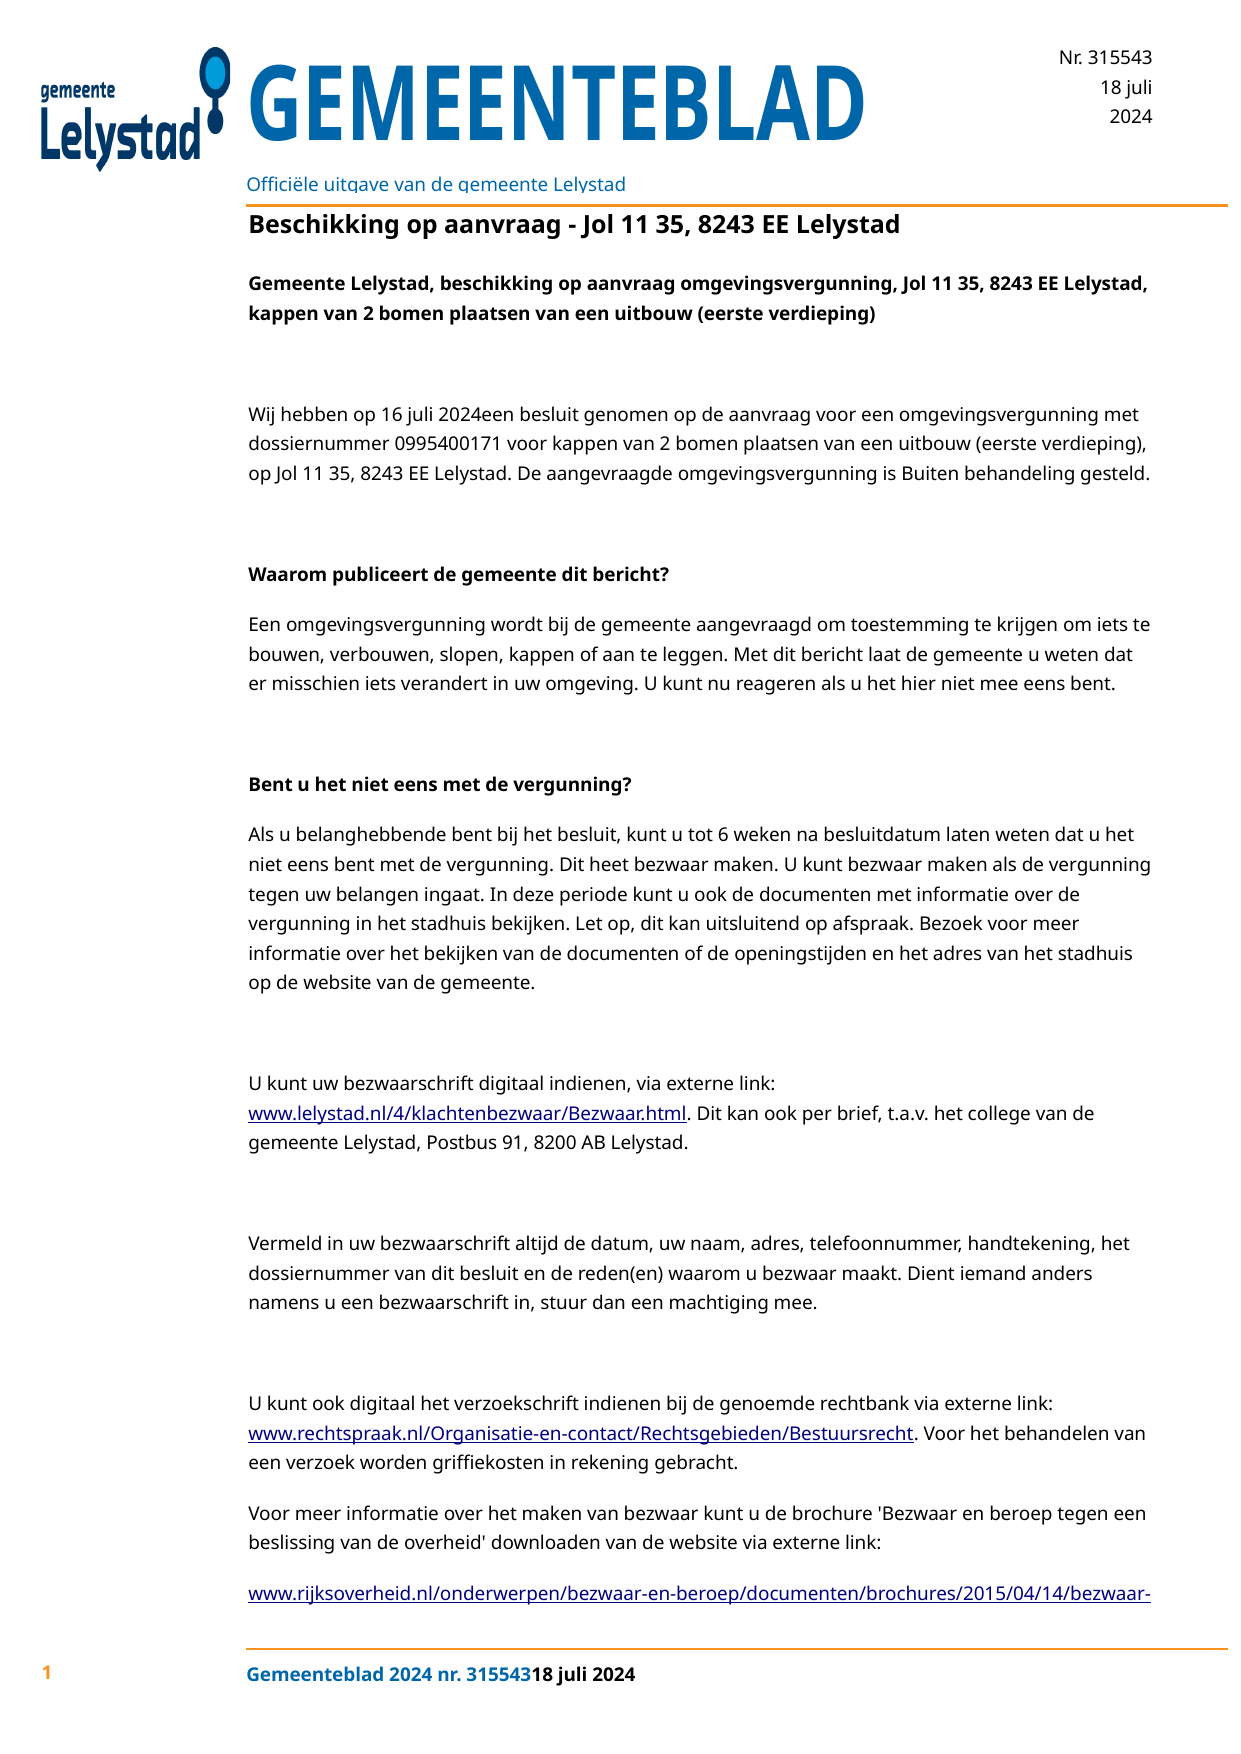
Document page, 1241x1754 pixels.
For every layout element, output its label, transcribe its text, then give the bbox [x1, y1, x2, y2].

text Beschikking op aanvraag - Jol 11 35, 8243 EE Lelystad [248, 207, 1152, 241]
text Als u belanghebbende bent bij het besluit, kunt u tot 6 weken na besluitdatum laten weten dat u het niet eens bent met de vergunning. Dit heet bezwaar maken. U kunt bezwaar maken als de vergunning tegen uw belangen ingaat. In deze periode kunt u ook de documenten met informatie over de vergunning in het stadhuis bekijken. Let op, dit kan uitsluitend op afspraak. Bezoek voor meer informatie over het bekijken van de documenten of de openingstijden en het adres van het stadhuis op de website van de gemeente. [248, 822, 1152, 995]
text Waarom publiceert de gemeente dit bericht? [248, 561, 1152, 586]
text Een omgevingsvergunning wordt bij de gemeente aangevraagd om toestemming te krijgen om iets te bouwen, verbouwen, slopen, kappen of aan te leggen. Met dit bericht laat de gemeente u weten dat er misschien iets verandert in uw omgeving. U kunt nu reageren als u het hier niet mee eens bent. [248, 611, 1152, 696]
text Gemeente Lelystad, beschikking op aanvraag omgevingsvergunning, Jol 11 35, 8243 EE Lelystad, kappen van 2 bomen plaatsen van een uitbouw (eerste verdieping) [248, 270, 1152, 326]
text Voor meer informatie over het maken van bezwaar kunt u de brochure 'Bezwaar en beroep tegen een beslissing van de overheid' downloaden van de website via externe link: [248, 1500, 1152, 1555]
text Vermeld in uw bezwaarschrift altijd de datum, uw naam, adres, telefoonnummer, handtekening, het dossiernummer van dit besluit en de reden(en) waarom u bezwaar maakt. Dient iemand anders namens u een bezwaarschrift in, stuur dan een machtiging mee. [248, 1230, 1152, 1315]
text U kunt uw bezwaarschrift digitaal indienen, via externe link: www.lelystad.nl/4/klachtenbezwaar/Bezwaar.html. Dit kan ook per brief, t.a.v. het college van de gemeente Lelystad, Postbus 91, 8200 AB Lelystad. [248, 1070, 1152, 1155]
text U kunt ook digitaal het verzoekschrift indienen bij de genoemde rechtbank via externe link: www.rechtspraak.nl/Organisatie-en-contact/Rechtsgebieden/Bestuursrecht. Voor het behandelen van een verzoek worden griffiekosten in rekening gebracht. [248, 1390, 1152, 1475]
picture [41, 47, 231, 172]
text Wij hebben op 16 juli 2024een besluit genomen op de aanvraag voor een omgevingsvergunning met dossiernummer 0995400171 voor kappen van 2 bomen plaatsen van een uitbouw (eerste verdieping), op Jol 11 35, 8243 EE Lelystad. De aangevraagde omgevingsvergunning is Buiten behandeling gesteld. [248, 401, 1152, 486]
text Bent u het niet eens met de vergunning? [248, 771, 1152, 797]
text www.rijksoverheid.nl/onderwerpen/bezwaar-en-beroep/documenten/brochures/2015/04/14/bezwaar- [248, 1580, 1152, 1606]
